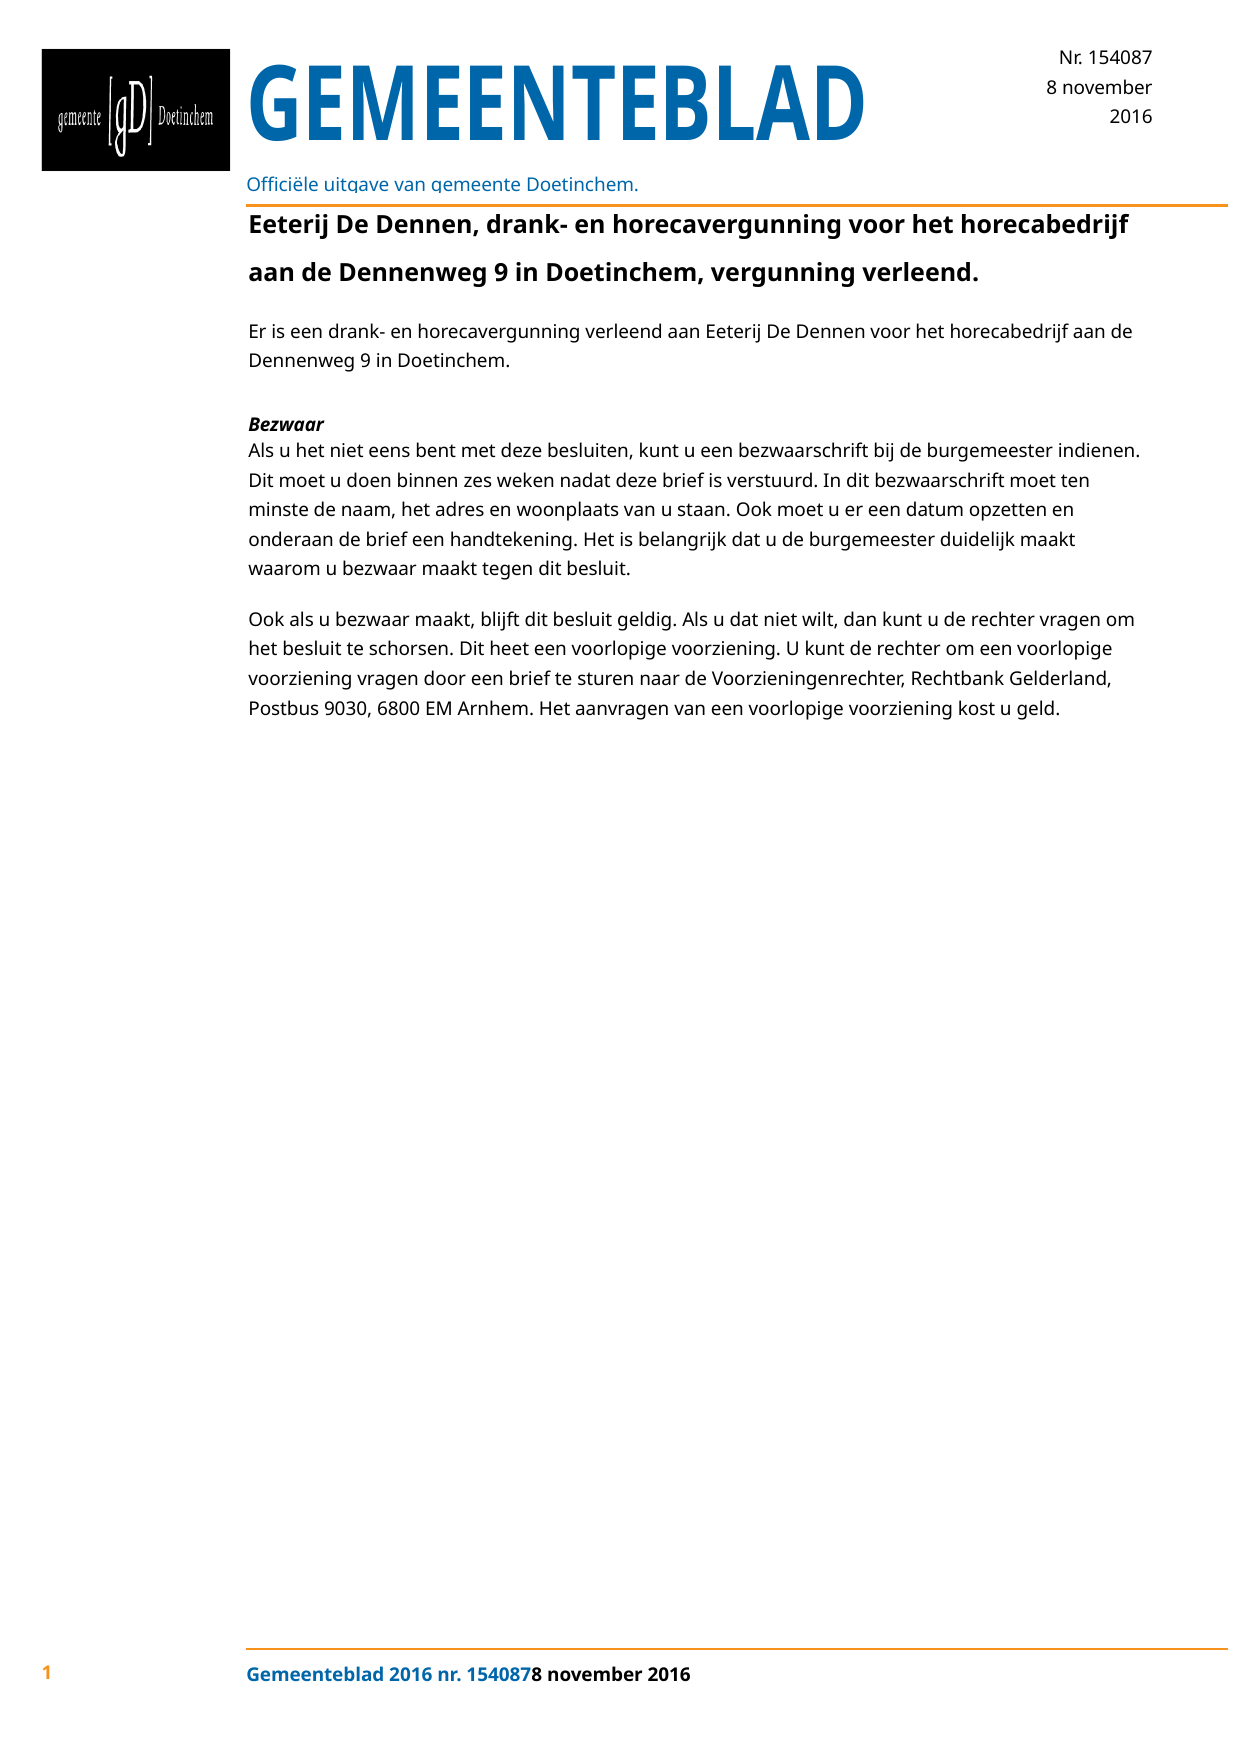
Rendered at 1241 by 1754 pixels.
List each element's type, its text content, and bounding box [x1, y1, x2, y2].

text Als u het niet eens bent met deze besluiten, kunt u een bezwaarschrift bij de burgemeester indienen. Dit moet u doen binnen zes weken nadat deze brief is verstuurd. In dit bezwaarschrift moet ten minste de naam, het adres en woonplaats van u staan. Ook moet u er een datum opzetten en onderaan de brief een handtekening. Het is belangrijk dat u de burgemeester duidelijk maakt waarom u bezwaar maakt tegen dit besluit. [248, 437, 1152, 581]
text Ook als u bezwaar maakt, blijft dit besluit geldig. Als u dat niet wilt, dan kunt u de rechter vragen om het besluit te schorsen. Dit heet een voorlopige voorziening. U kunt de rechter om een voorlopige voorziening vragen door een brief te sturen naar de Voorzieningenrechter, Rechtbank Gelderland, Postbus 9030, 6800 EM Arnhem. Het aanvragen van een voorlopige voorziening kost u geld. [248, 606, 1152, 720]
text Er is een drank- en horecavergunning verleend aan Eeterij De Dennen voor het horecabedrijf aan de Dennenweg 9 in Doetinchem. [248, 318, 1152, 373]
text Eeterij De Dennen, drank- en horecavergunning voor het horecabedrijf aan de Dennenweg 9 in Doetinchem, vergunning verleend. [248, 207, 1152, 288]
picture [41, 47, 231, 172]
text Bezwaar [248, 411, 1152, 437]
